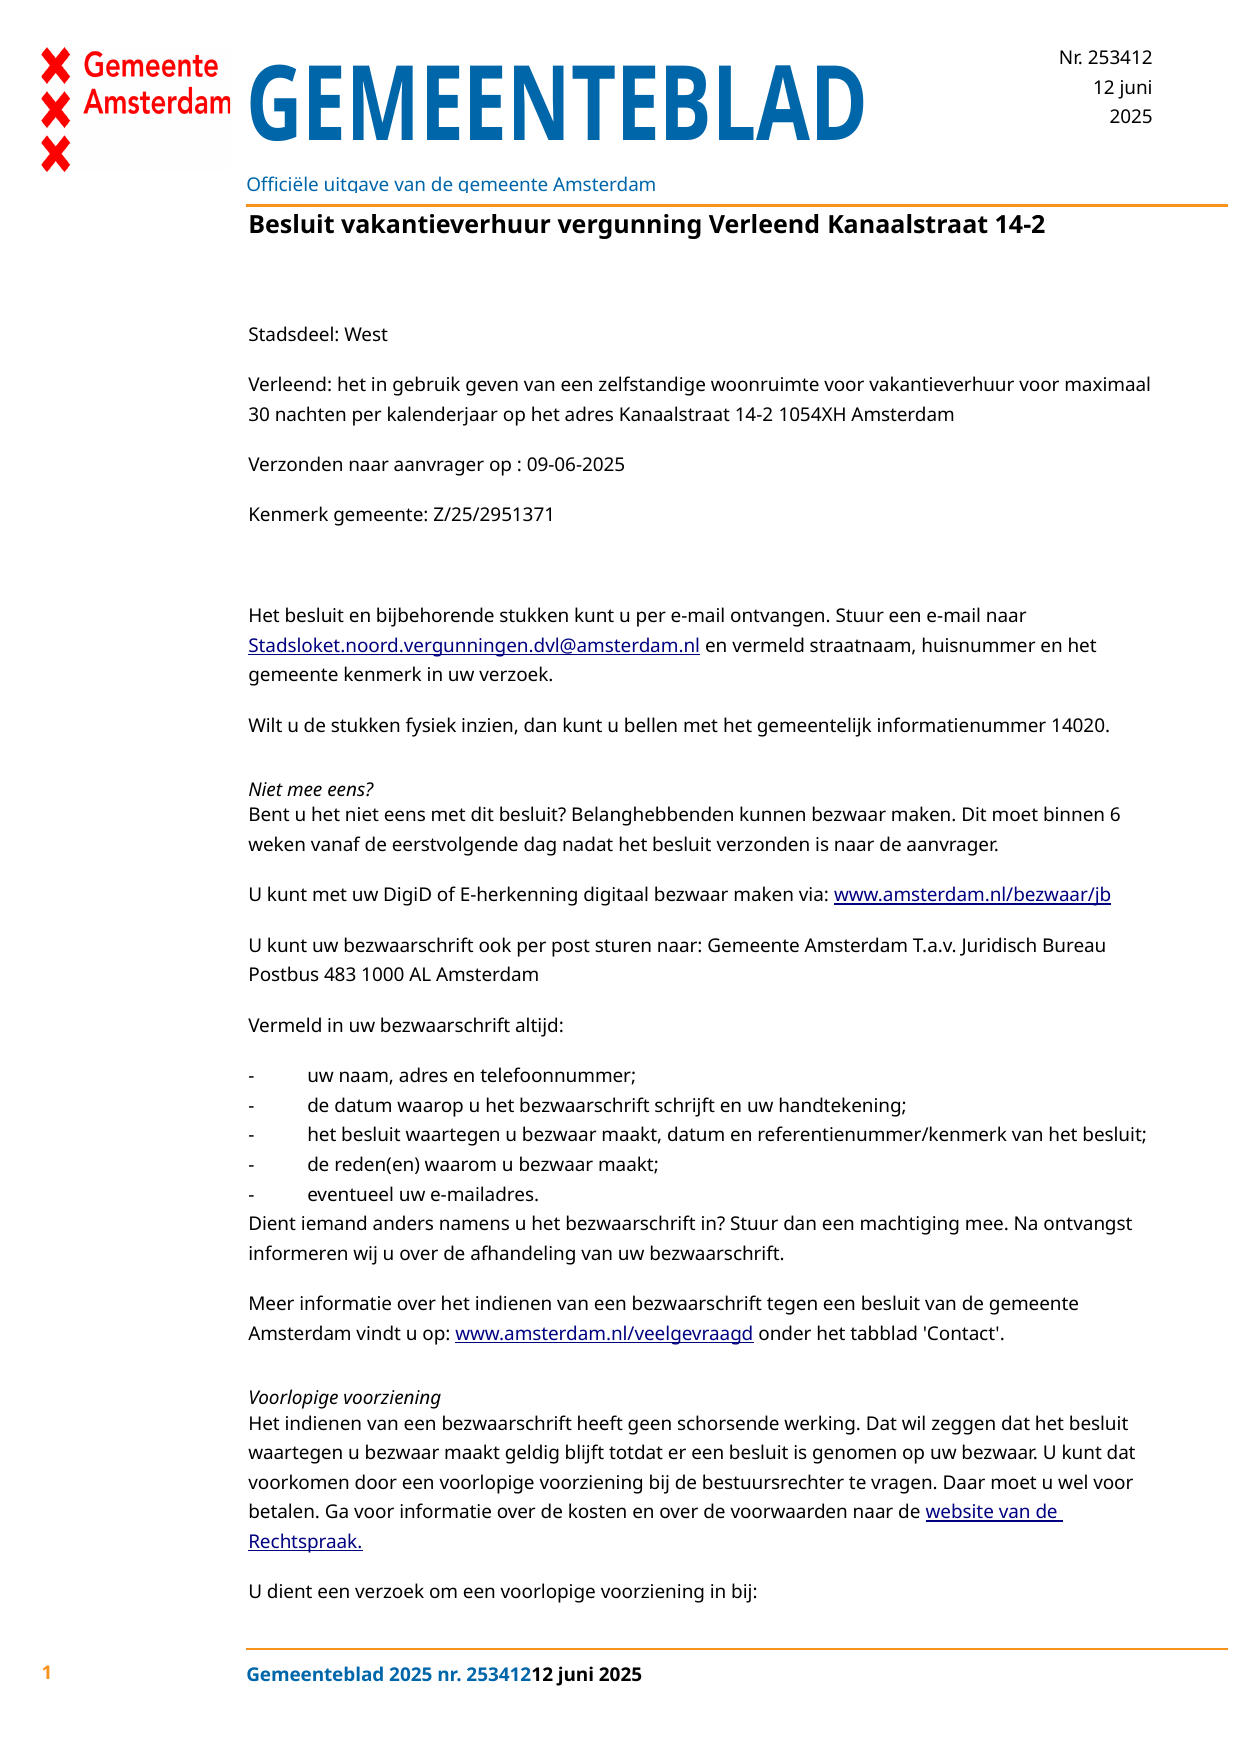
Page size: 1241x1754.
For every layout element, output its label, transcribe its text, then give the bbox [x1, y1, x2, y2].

list eventueel uw e-mailadres. [248, 1181, 1152, 1207]
text Het indienen van een bezwaarschrift heeft geen schorsende werking. Dat wil zeggen dat het besluit waartegen u bezwaar maakt geldig blijft totdat er een besluit is genomen op uw bezwaar. U kunt dat voorkomen door een voorlopige voorziening bij de bestuursrechter te vragen. Daar moet u wel voor betalen. Ga voor informatie over de kosten en over de voorwaarden naar de website van de Rechtspraak. [248, 1410, 1152, 1554]
text Kenmerk gemeente: Z/25/2951371 [248, 502, 1152, 527]
text U kunt uw bezwaarschrift ook per post sturen naar: Gemeente Amsterdam T.a.v. Juridisch Bureau Postbus 483 1000 AL Amsterdam [248, 932, 1152, 987]
text Niet mee eens? [248, 776, 1152, 802]
text Bent u het niet eens met dit besluit? Belanghebbenden kunnen bezwaar maken. Dit moet binnen 6 weken vanaf de eerstvolgende dag nadat het besluit verzonden is naar de aanvrager. [248, 802, 1152, 857]
picture [41, 47, 231, 172]
text Het besluit en bijbehorende stukken kunt u per e-mail ontvangen. Stuur een e-mail naar Stadsloket.noord.vergunningen.dvl@amsterdam.nl en vermeld straatnaam, huisnummer en het gemeente kenmerk in uw verzoek. [248, 602, 1152, 687]
text Wilt u de stukken fysiek inzien, dan kunt u bellen met het gemeentelijk informatienummer 14020. [248, 712, 1152, 738]
list het besluit waartegen u bezwaar maakt, datum en referentienummer/kenmerk van het besluit; [248, 1122, 1152, 1147]
text Dient iemand anders namens u het bezwaarschrift in? Stuur dan een machtiging mee. Na ontvangst informeren wij u over de afhandeling van uw bezwaarschrift. [248, 1210, 1152, 1266]
list de datum waarop u het bezwaarschrift schrijft en uw handtekening; [248, 1092, 1152, 1118]
text Verleend: het in gebruik geven van een zelfstandige woonruimte voor vakantieverhuur voor maximaal 30 nachten per kalenderjaar op het adres Kanaalstraat 14-2 1054XH Amsterdam [248, 371, 1152, 426]
text Stadsdeel: West [248, 321, 1152, 346]
text Besluit vakantieverhuur vergunning Verleend Kanaalstraat 14-2 [248, 207, 1152, 241]
list de reden(en) waarom u bezwaar maakt; [248, 1151, 1152, 1177]
text Meer informatie over het indienen van een bezwaarschrift tegen een besluit van de gemeente Amsterdam vindt u op: www.amsterdam.nl/veelgevraagd onder het tabblad 'Contact'. [248, 1290, 1152, 1346]
text U dient een verzoek om een voorlopige voorziening in bij: [248, 1578, 1152, 1604]
text Verzonden naar aanvrager op : 09-06-2025 [248, 451, 1152, 477]
list uw naam, adres en telefoonnummer; [248, 1062, 1152, 1088]
text Vermeld in uw bezwaarschrift altijd: [248, 1012, 1152, 1038]
text Voorlopige voorziening [248, 1384, 1152, 1410]
text U kunt met uw DigiD of E-herkenning digitaal bezwaar maken via: www.amsterdam.nl/bezwaar/jb [248, 882, 1152, 907]
